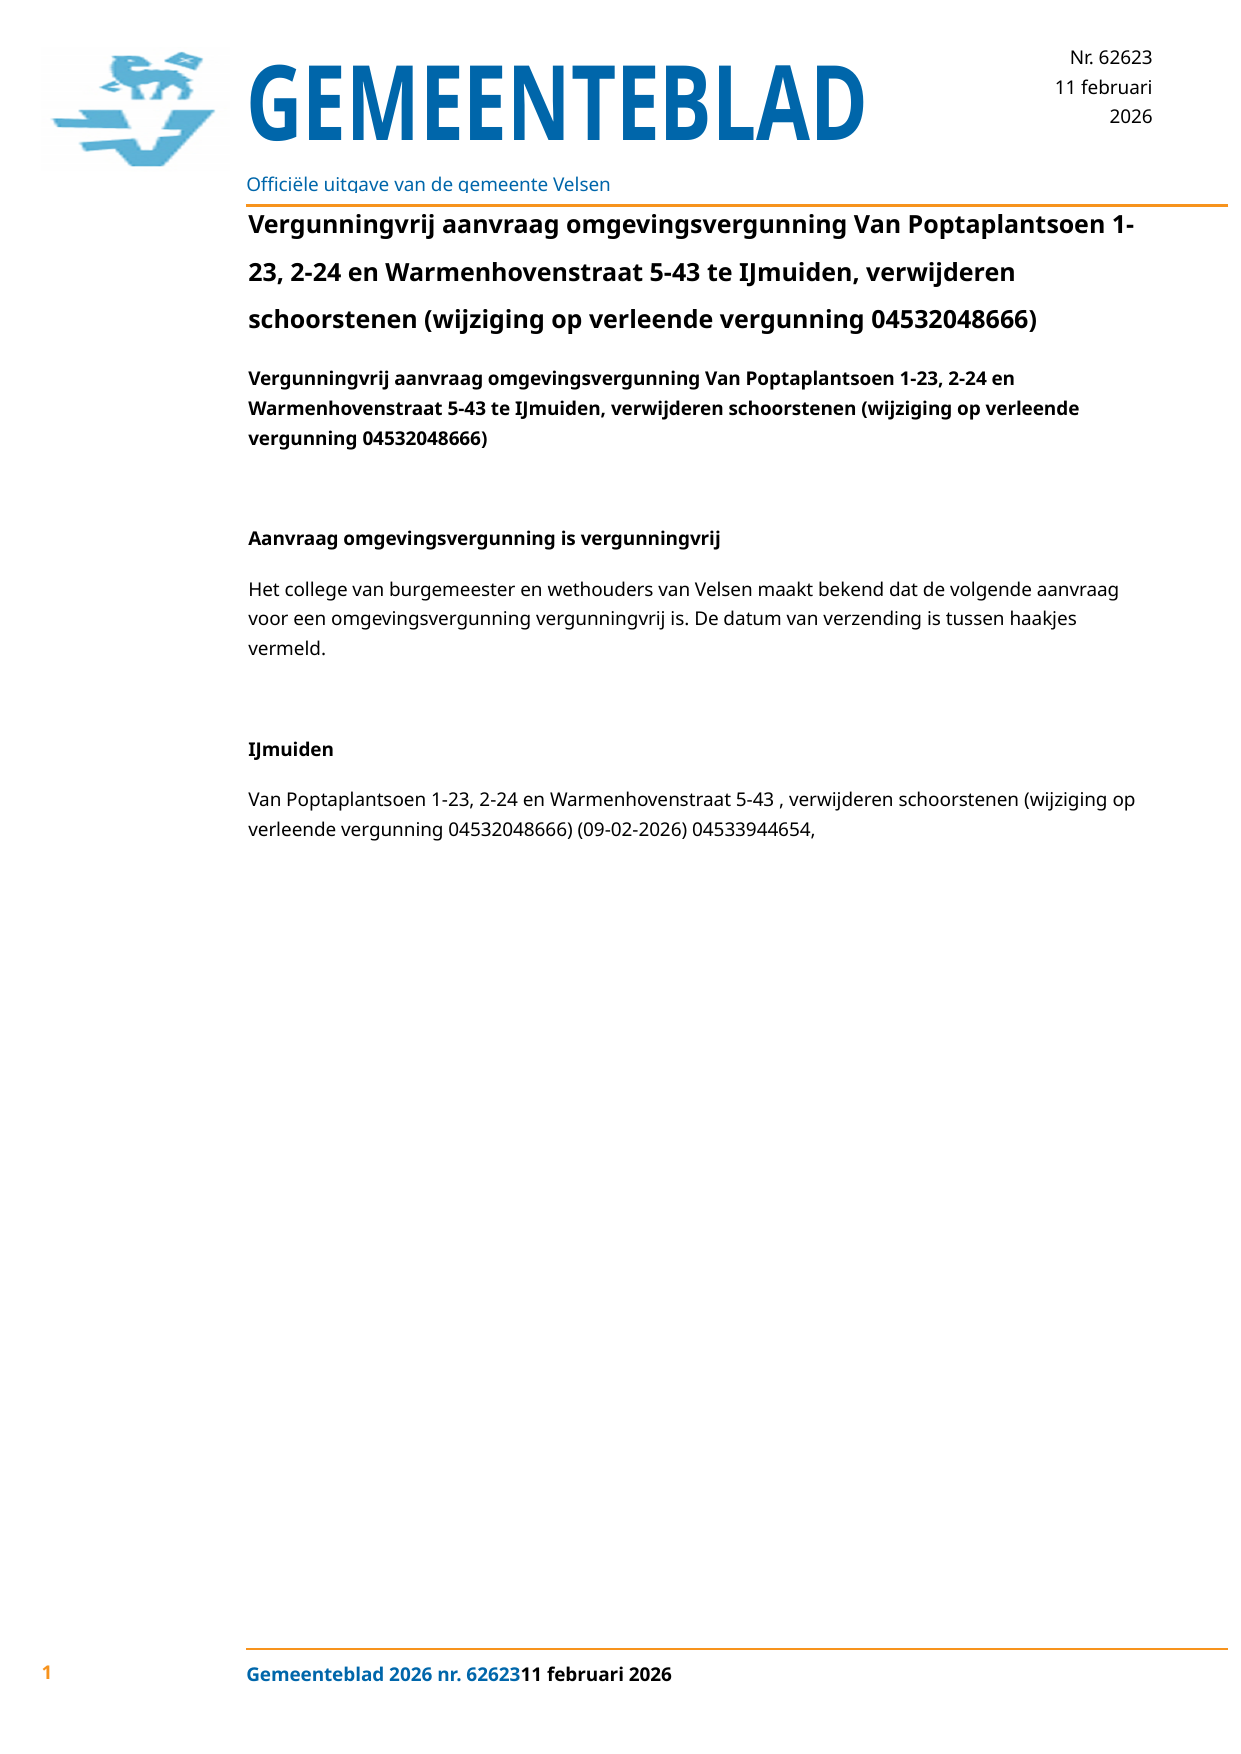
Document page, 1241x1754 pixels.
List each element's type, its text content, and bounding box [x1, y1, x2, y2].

text Vergunningvrij aanvraag omgevingsvergunning Van Poptaplantsoen 1-23, 2-24 en Warmenhovenstraat 5-43 te IJmuiden, verwijderen schoorstenen (wijziging op verleende vergunning 04532048666) [248, 366, 1152, 450]
text Aanvraag omgevingsvergunning is vergunningvrij [248, 526, 1152, 551]
text IJmuiden [248, 736, 1152, 762]
text Van Poptaplantsoen 1-23, 2-24 en Warmenhovenstraat 5-43 , verwijderen schoorstenen (wijziging op verleende vergunning 04532048666) (09-02-2026) 04533944654, [248, 786, 1152, 842]
text Vergunningvrij aanvraag omgevingsvergunning Van Poptaplantsoen 1-23, 2-24 en Warmenhovenstraat 5-43 te IJmuiden, verwijderen schoorstenen (wijziging op verleende vergunning 04532048666) [248, 207, 1152, 336]
text Het college van burgemeester en wethouders van Velsen maakt bekend dat de volgende aanvraag voor een omgevingsvergunning vergunningvrij is. De datum van verzending is tussen haakjes vermeld. [248, 576, 1152, 661]
picture [41, 47, 231, 172]
